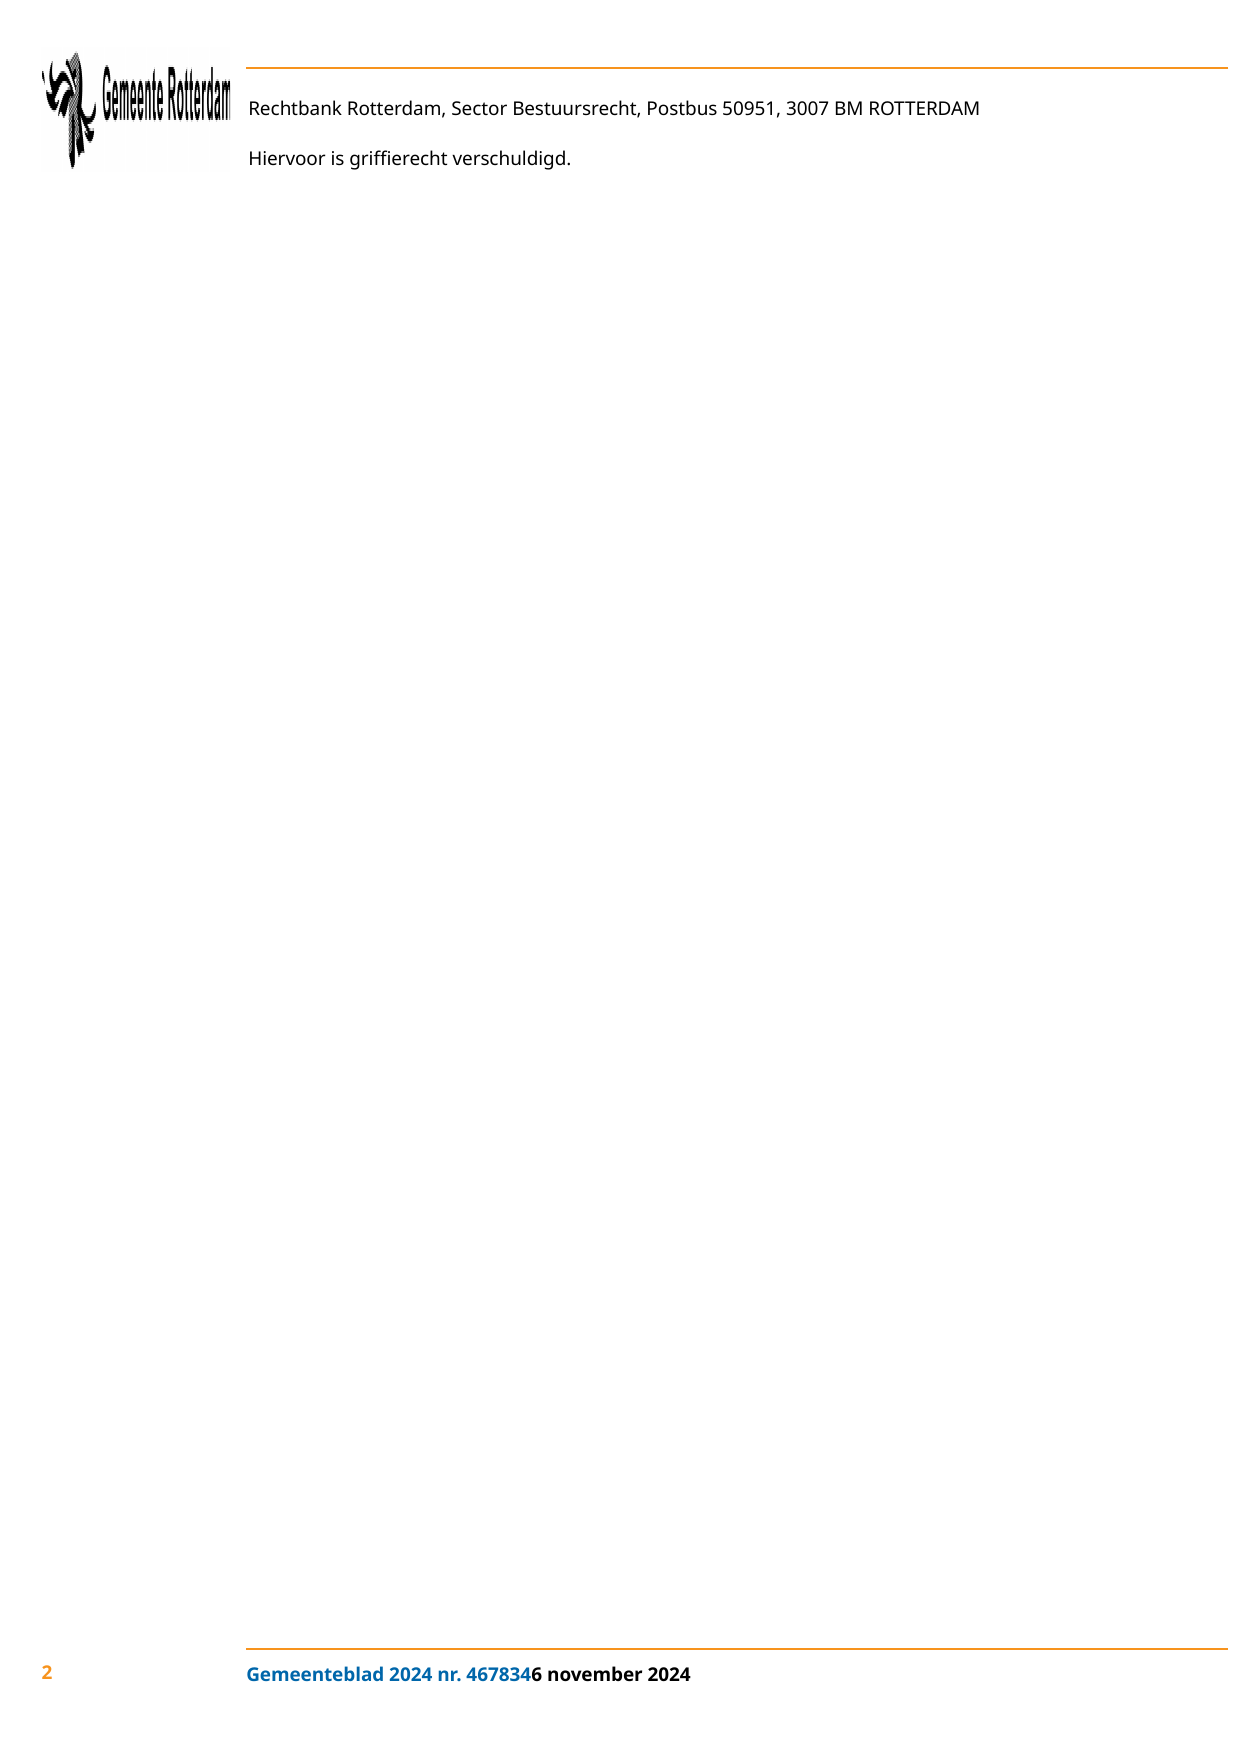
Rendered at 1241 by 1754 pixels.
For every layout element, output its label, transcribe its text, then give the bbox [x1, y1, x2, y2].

picture [41, 47, 231, 172]
text Hiervoor is griffierecht verschuldigd. [248, 145, 1152, 171]
text Rechtbank Rotterdam, Sector Bestuursrecht, Postbus 50951, 3007 BM ROTTERDAM [248, 95, 1152, 121]
